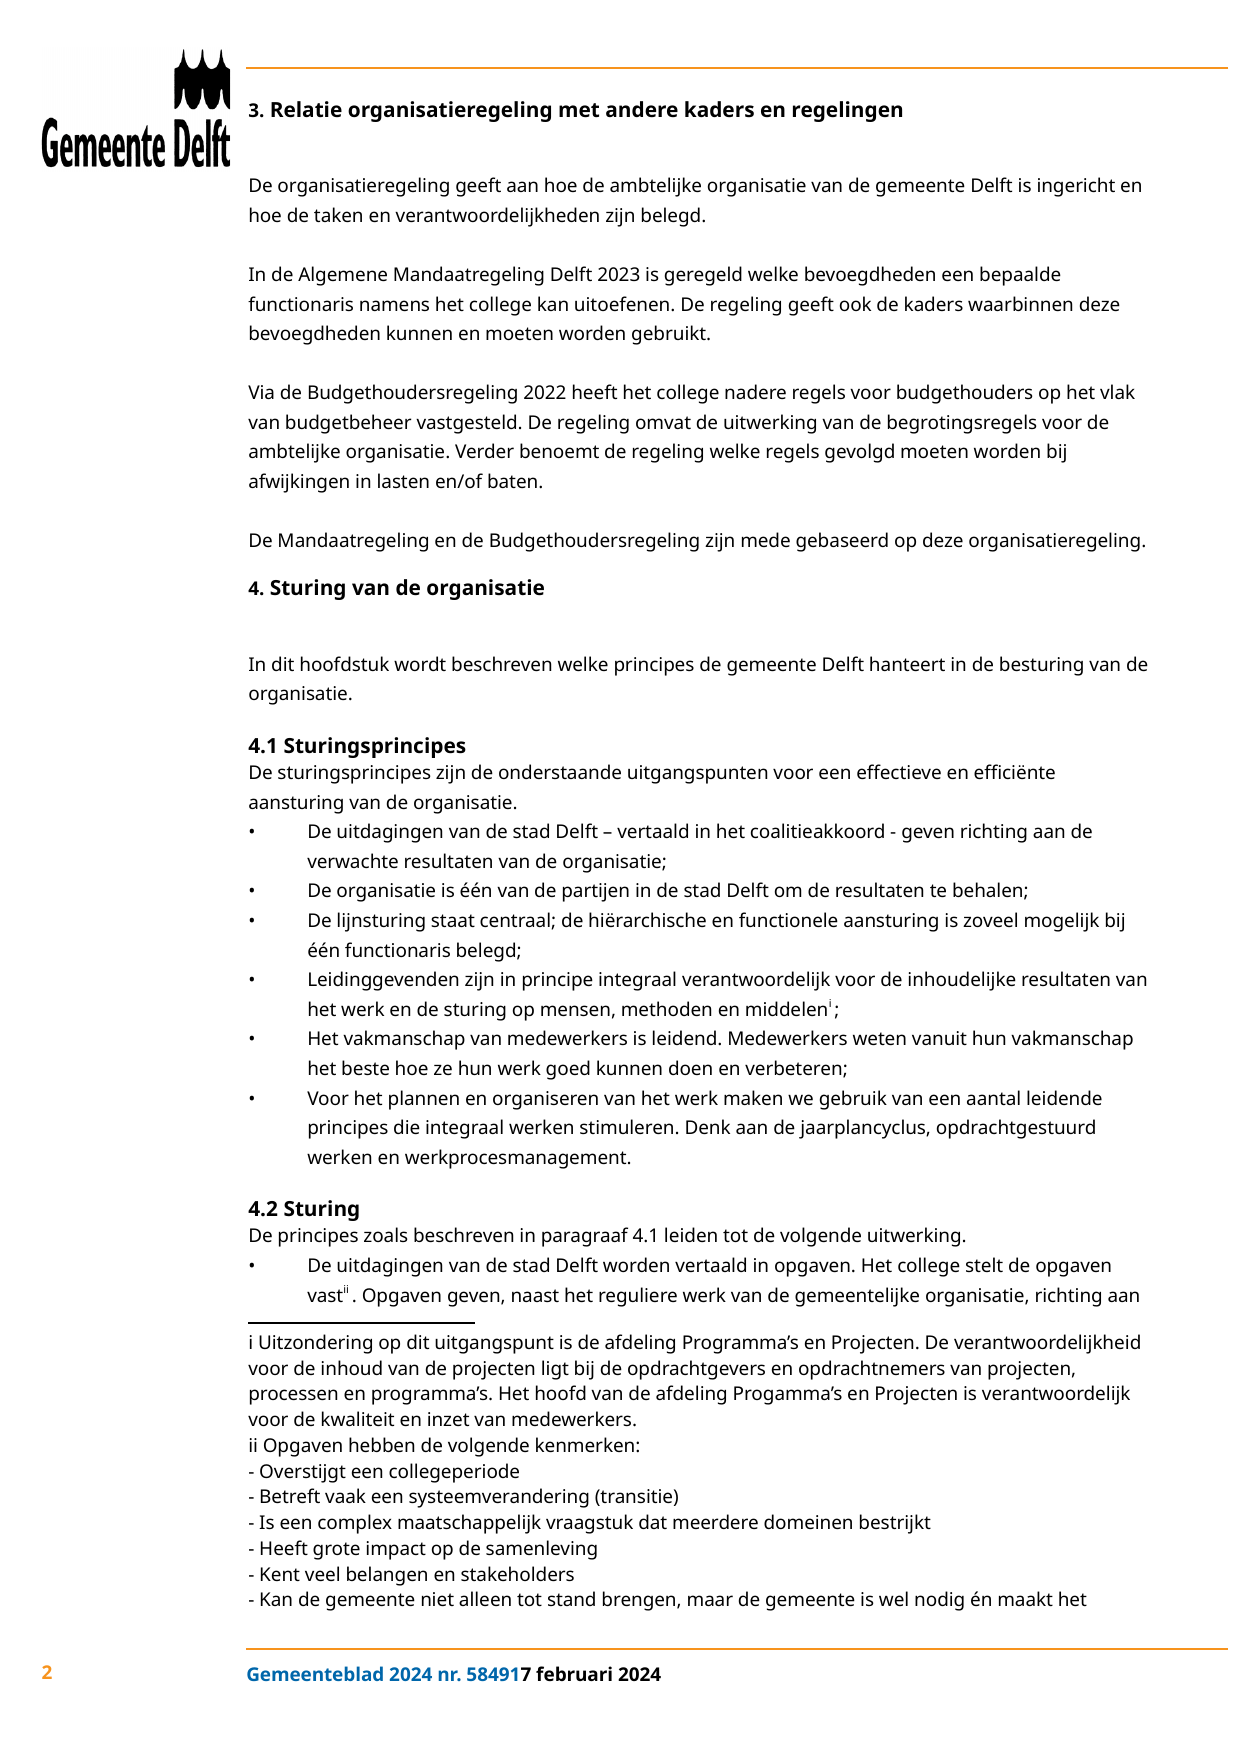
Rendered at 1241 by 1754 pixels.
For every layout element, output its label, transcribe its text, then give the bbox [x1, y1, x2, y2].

list Leidinggevenden zijn in principe integraal verantwoordelijk voor de inhoudelijke resultaten van het werk en de sturing op mensen, methoden en middelen; [248, 966, 1152, 1022]
list - Kan de gemeente niet alleen tot stand brengen, maar de gemeente is wel nodig én maakt het [248, 1586, 1152, 1612]
list De uitdagingen van de stad Delft – vertaald in het coalitieakkoord - geven richting aan de verwachte resultaten van de organisatie; [248, 818, 1152, 874]
text In de Algemene Mandaatregeling Delft 2023 is geregeld welke bevoegdheden een bepaalde functionaris namens het college kan uitoefenen. De regeling geeft ook de kaders waarbinnen deze bevoegdheden kunnen en moeten worden gebruikt. [248, 261, 1152, 346]
text 4.1 Sturingsprincipes [248, 731, 1152, 759]
list - Betreft vaak een systeemverandering (transitie) [248, 1483, 1152, 1509]
text 3. Relatie organisatieregeling met andere kaders en regelingen [248, 95, 1152, 123]
list De organisatie is één van de partijen in de stad Delft om de resultaten te behalen; [248, 878, 1152, 903]
list Uitzondering op dit uitgangspunt is de afdeling Programma’s en Projecten. De verantwoordelijkheid voor de inhoud van de projecten ligt bij de opdrachtgevers en opdrachtnemers van projecten, processen en programma’s. Het hoofd van de afdeling Progamma’s en Projecten is verantwoordelijk voor de kwaliteit en inzet van medewerkers. [248, 1329, 1152, 1432]
list Voor het plannen en organiseren van het werk maken we gebruik van een aantal leidende principes die integraal werken stimuleren. Denk aan de jaarplancyclus, opdrachtgestuurd werken en werkprocesmanagement. [248, 1085, 1152, 1169]
list Opgaven hebben de volgende kenmerken: [248, 1432, 1152, 1458]
list Het vakmanschap van medewerkers is leidend. Medewerkers weten vanuit hun vakmanschap het beste hoe ze hun werk goed kunnen doen en verbeteren; [248, 1026, 1152, 1081]
text De principes zoals beschreven in paragraaf 4.1 leiden tot de volgende uitwerking. [248, 1223, 1152, 1248]
text 4.2 Sturing [248, 1194, 1152, 1223]
list - Overstijgt een collegeperiode [248, 1458, 1152, 1483]
text De organisatieregeling geeft aan hoe de ambtelijke organisatie van de gemeente Delft is ingericht en hoe de taken en verantwoordelijkheden zijn belegd. [248, 172, 1152, 228]
text De sturingsprincipes zijn de onderstaande uitgangspunten voor een effectieve en efficiënte aansturing van de organisatie. [248, 759, 1152, 814]
text De Mandaatregeling en de Budgethoudersregeling zijn mede gebaseerd op deze organisatieregeling. [248, 527, 1152, 553]
list De lijnsturing staat centraal; de hiërarchische en functionele aansturing is zoveel mogelijk bij één functionaris belegd; [248, 907, 1152, 962]
list - Kent veel belangen en stakeholders [248, 1561, 1152, 1586]
list - Heeft grote impact op de samenleving [248, 1535, 1152, 1561]
picture [41, 47, 231, 172]
text In dit hoofdstuk wordt beschreven welke principes de gemeente Delft hanteert in de besturing van de organisatie. [248, 651, 1152, 706]
text Via de Budgethoudersregeling 2022 heeft het college nadere regels voor budgethouders op het vlak van budgetbeheer vastgesteld. De regeling omvat de uitwerking van de begrotingsregels voor de ambtelijke organisatie. Verder benoemt de regeling welke regels gevolgd moeten worden bij afwijkingen in lasten en/of baten. [248, 379, 1152, 494]
list De uitdagingen van de stad Delft worden vertaald in opgaven. Het college stelt de opgaven vast. Opgaven geven, naast het reguliere werk van de gemeentelijke organisatie, richting aan [248, 1252, 1152, 1308]
text 4. Sturing van de organisatie [248, 573, 1152, 602]
list - Is een complex maatschappelijk vraagstuk dat meerdere domeinen bestrijkt [248, 1509, 1152, 1535]
